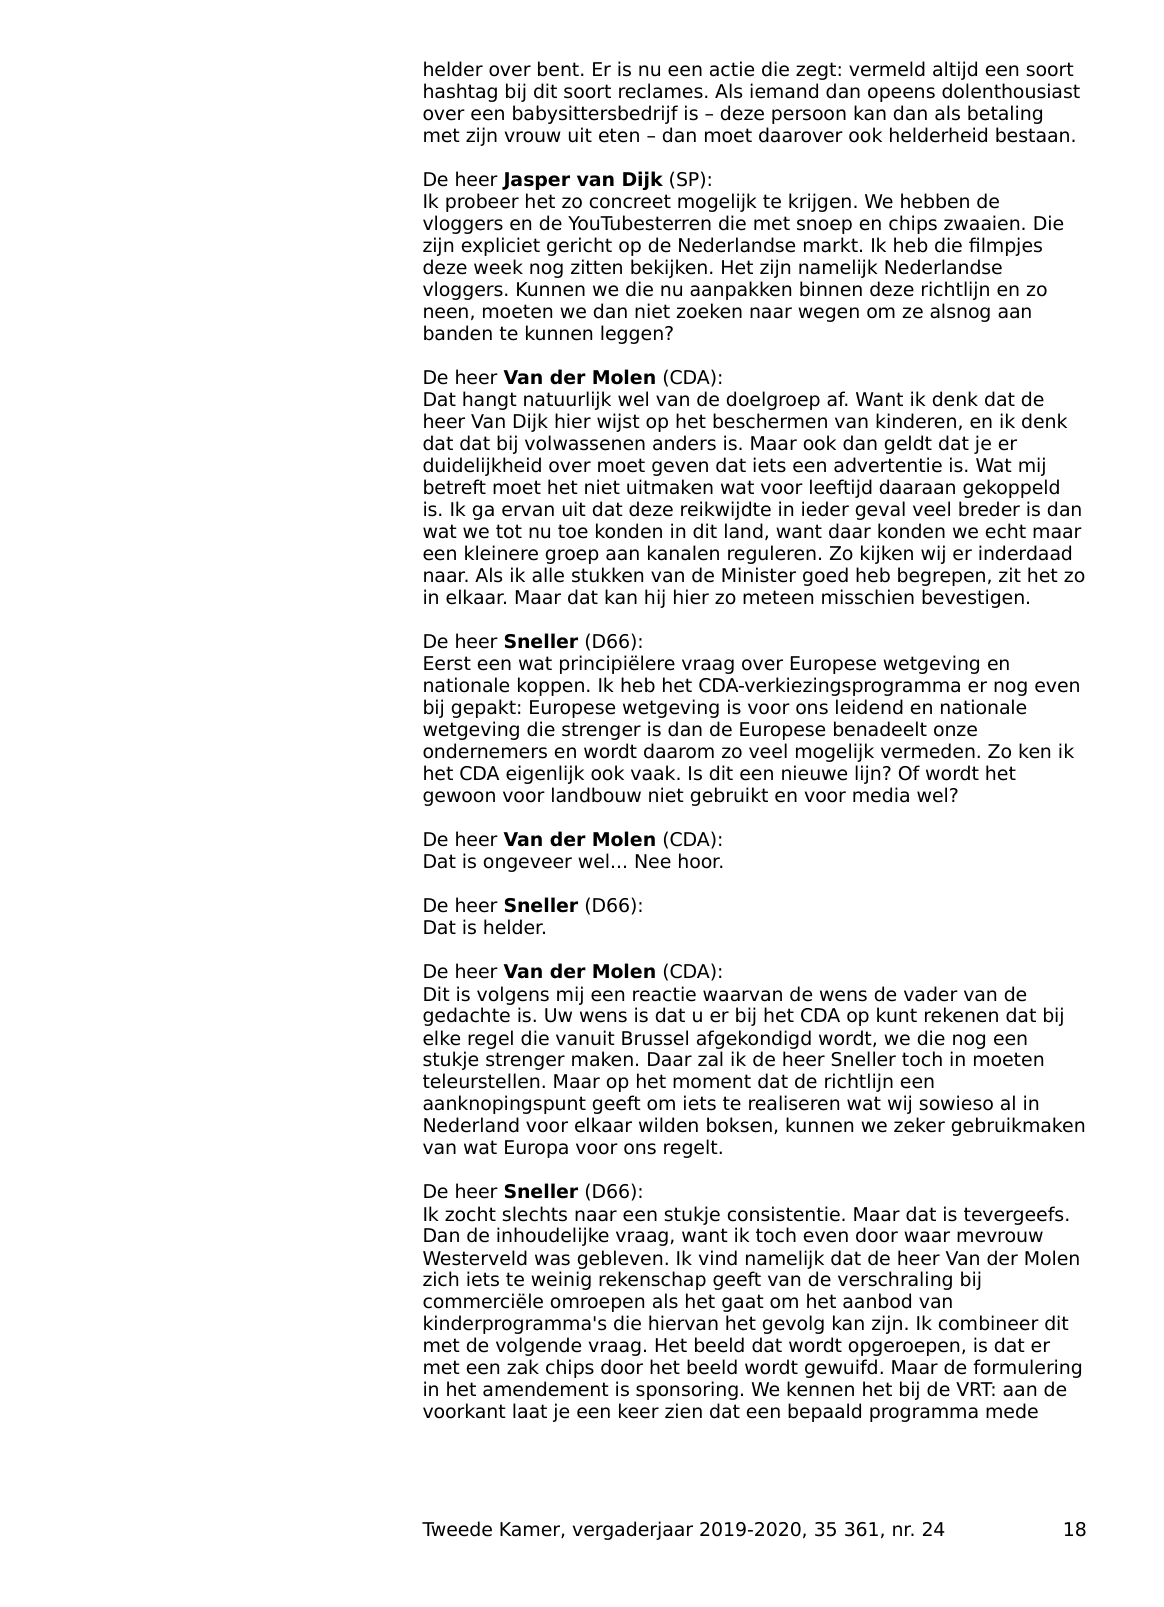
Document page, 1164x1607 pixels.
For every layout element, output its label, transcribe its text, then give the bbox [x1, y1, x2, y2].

text Dit is volgens mij een reactie waarvan de wens de vader van de gedachte is. Uw wens is dat u er bij het CDA op kunt rekenen dat bij elke regel die vanuit Brussel afgekondigd wordt, we die nog een stukje strenger maken. Daar zal ik de heer Sneller toch in moeten teleurstellen. Maar op het moment dat de richtlijn een aanknopingspunt geeft om iets te realiseren wat wij sowieso al in Nederland voor elkaar wilden boksen, kunnen we zeker gebruikmaken van wat Europa voor ons regelt. [422, 983, 1087, 1159]
text Dat hangt natuurlijk wel van de doelgroep af. Want ik denk dat de heer Van Dijk hier wijst op het beschermen van kinderen, en ik denk dat dat bij volwassenen anders is. Maar ook dan geldt dat je er duidelijkheid over moet geven dat iets een advertentie is. Wat mij betreft moet het niet uitmaken wat voor leeftijd daaraan gekoppeld is. Ik ga ervan uit dat deze reikwijdte in ieder geval veel breder is dan wat we tot nu toe konden in dit land, want daar konden we echt maar een kleinere groep aan kanalen reguleren. Zo kijken wij er inderdaad naar. Als ik alle stukken van de Minister goed heb begrepen, zit het zo in elkaar. Maar dat kan hij hier zo meteen misschien bevestigen. [422, 389, 1087, 609]
text De heer Sneller (D66): [422, 631, 1087, 653]
text De heer Sneller (D66): [422, 1181, 1087, 1203]
text De heer Van der Molen (CDA): [422, 829, 1087, 851]
text De heer Van der Molen (CDA): [422, 961, 1087, 983]
text Ik probeer het zo concreet mogelijk te krijgen. We hebben de vloggers en de YouTubesterren die met snoep en chips zwaaien. Die zijn expliciet gericht op de Nederlandse markt. Ik heb die filmpjes deze week nog zitten bekijken. Het zijn namelijk Nederlandse vloggers. Kunnen we die nu aanpakken binnen deze richtlijn en zo neen, moeten we dan niet zoeken naar wegen om ze alsnog aan banden te kunnen leggen? [422, 191, 1087, 345]
text Dat is helder. [422, 917, 1087, 939]
text De heer Sneller (D66): [422, 895, 1087, 917]
text Eerst een wat principiëlere vraag over Europese wetgeving en nationale koppen. Ik heb het CDA-verkiezingsprogramma er nog even bij gepakt: Europese wetgeving is voor ons leidend en nationale wetgeving die strenger is dan de Europese benadeelt onze ondernemers en wordt daarom zo veel mogelijk vermeden. Zo ken ik het CDA eigenlijk ook vaak. Is dit een nieuwe lijn? Of wordt het gewoon voor landbouw niet gebruikt en voor media wel? [422, 653, 1087, 807]
text Ik zocht slechts naar een stukje consistentie. Maar dat is tevergeefs. Dan de inhoudelijke vraag, want ik toch even door waar mevrouw Westerveld was gebleven. Ik vind namelijk dat de heer Van der Molen zich iets te weinig rekenschap geeft van de verschraling bij commerciële omroepen als het gaat om het aanbod van kinderprogramma's die hiervan het gevolg kan zijn. Ik combineer dit met de volgende vraag. Het beeld dat wordt opgeroepen, is dat er met een zak chips door het beeld wordt gewuifd. Maar de formulering in het amendement is sponsoring. We kennen het bij de VRT: aan de voorkant laat je een keer zien dat een bepaald programma mede [422, 1203, 1087, 1423]
text helder over bent. Er is nu een actie die zegt: vermeld altijd een soort hashtag bij dit soort reclames. Als iemand dan opeens dolenthousiast over een babysittersbedrijf is – deze persoon kan dan als betaling met zijn vrouw uit eten – dan moet daarover ook helderheid bestaan. [422, 59, 1087, 147]
text Dat is ongeveer wel... Nee hoor. [422, 851, 1087, 873]
text De heer Jasper van Dijk (SP): [422, 169, 1087, 191]
text De heer Van der Molen (CDA): [422, 367, 1087, 389]
